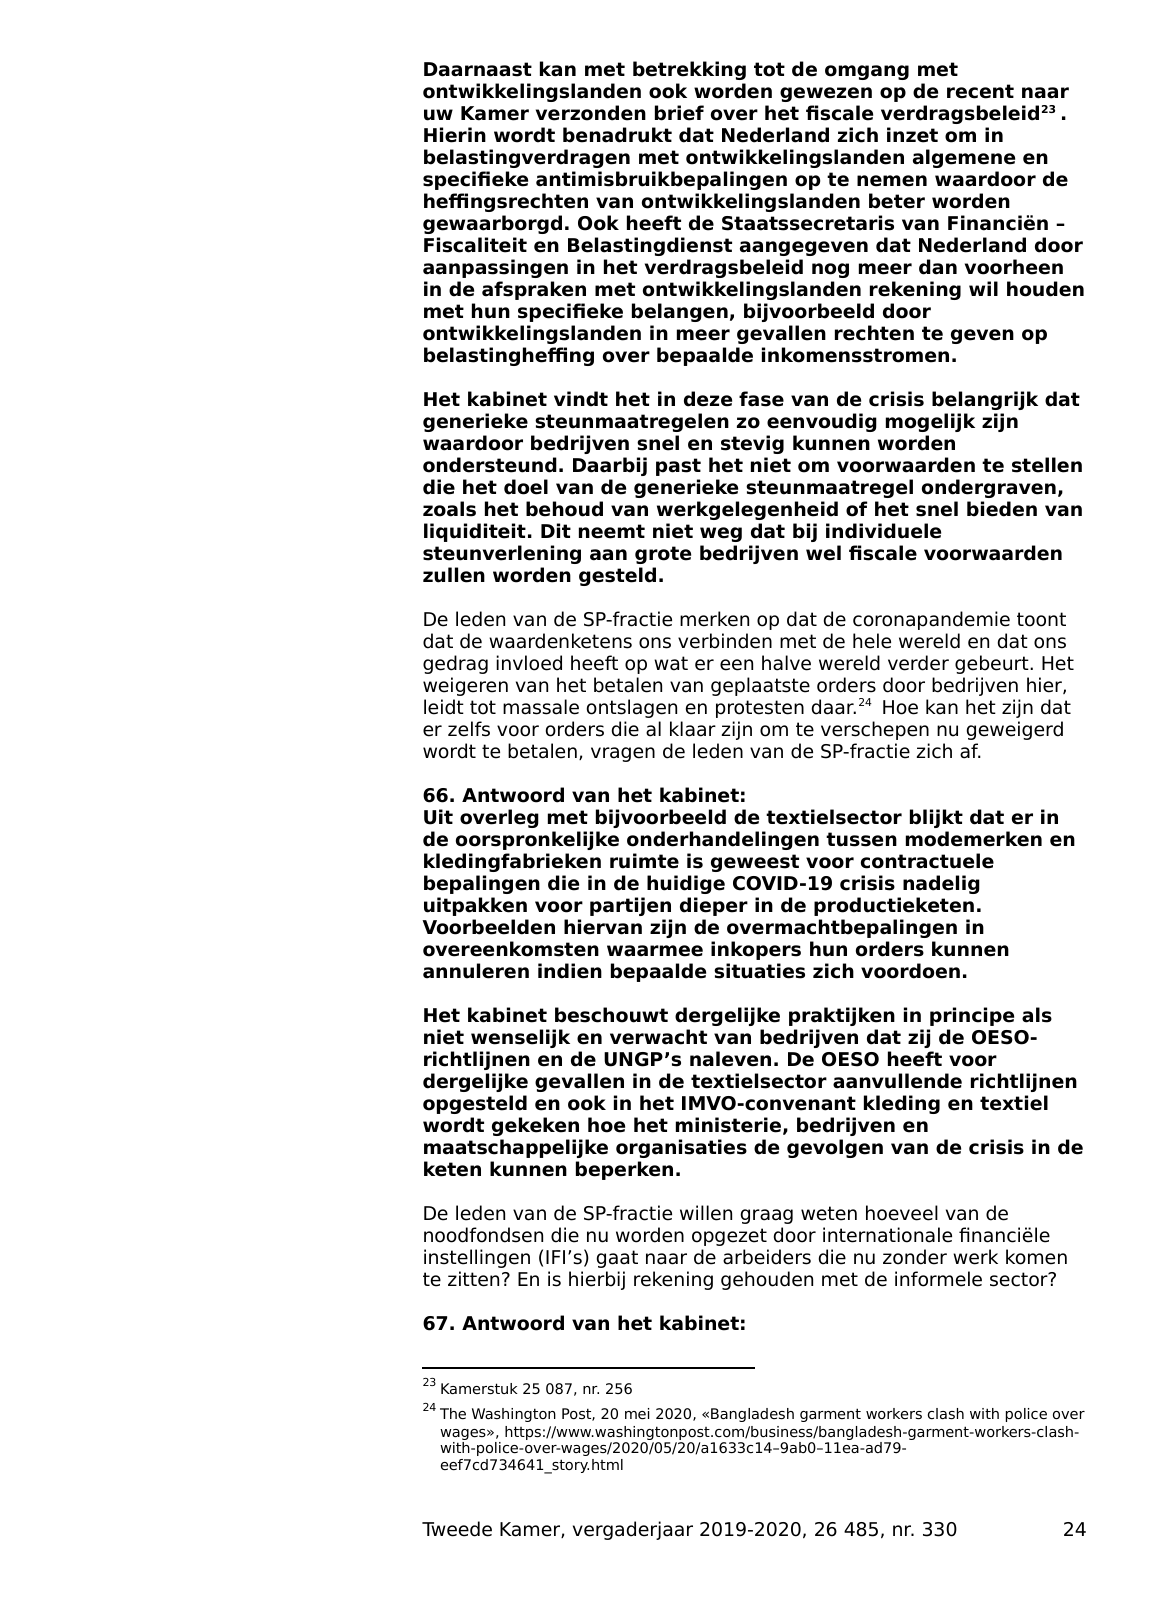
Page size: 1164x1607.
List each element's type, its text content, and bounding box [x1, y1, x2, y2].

text Uit overleg met bijvoorbeeld de textielsector blijkt dat er in de oorspronkelijke onderhandelingen tussen modemerken en kledingfabrieken ruimte is geweest voor contractuele bepalingen die in de huidige COVID-19 crisis nadelig uitpakken voor partijen dieper in de productieketen. Voorbeelden hiervan zijn de overmachtbepalingen in overeenkomsten waarmee inkopers hun orders kunnen annuleren indien bepaalde situaties zich voordoen. [422, 807, 1087, 983]
text Kamerstuk 25 087, nr. 256 [422, 1377, 1087, 1399]
text 66. Antwoord van het kabinet: [422, 785, 1087, 807]
text The Washington Post, 20 mei 2020, «Bangladesh garment workers clash with police over wages», https://www.washingtonpost.com/business/bangladesh-garment-workers-clash-with-police-over-wages/2020/05/20/a1633c14–9ab0–11ea-ad79-eef7cd734641_story.html [422, 1402, 1087, 1474]
text De leden van de SP-fractie willen graag weten hoeveel van de noodfondsen die nu worden opgezet door internationale financiële instellingen (IFI’s) gaat naar de arbeiders die nu zonder werk komen te zitten? En is hierbij rekening gehouden met de informele sector? [422, 1203, 1087, 1291]
text Daarnaast kan met betrekking tot de omgang met ontwikkelingslanden ook worden gewezen op de recent naar uw Kamer verzonden brief over het fiscale verdragsbeleid. Hierin wordt benadrukt dat Nederland zich inzet om in belastingverdragen met ontwikkelingslanden algemene en specifieke antimisbruikbepalingen op te nemen waardoor de heffingsrechten van ontwikkelingslanden beter worden gewaarborgd. Ook heeft de Staatssecretaris van Financiën – Fiscaliteit en Belastingdienst aangegeven dat Nederland door aanpassingen in het verdragsbeleid nog meer dan voorheen in de afspraken met ontwikkelingslanden rekening wil houden met hun specifieke belangen, bijvoorbeeld door ontwikkelingslanden in meer gevallen rechten te geven op belastingheffing over bepaalde inkomensstromen. [422, 59, 1087, 367]
text 67. Antwoord van het kabinet: [422, 1313, 1087, 1335]
text Het kabinet beschouwt dergelijke praktijken in principe als niet wenselijk en verwacht van bedrijven dat zij de OESO-richtlijnen en de UNGP’s naleven. De OESO heeft voor dergelijke gevallen in de textielsector aanvullende richtlijnen opgesteld en ook in het IMVO-convenant kleding en textiel wordt gekeken hoe het ministerie, bedrijven en maatschappelijke organisaties de gevolgen van de crisis in de keten kunnen beperken. [422, 1005, 1087, 1181]
text Het kabinet vindt het in deze fase van de crisis belangrijk dat generieke steunmaatregelen zo eenvoudig mogelijk zijn waardoor bedrijven snel en stevig kunnen worden ondersteund. Daarbij past het niet om voorwaarden te stellen die het doel van de generieke steunmaatregel ondergraven, zoals het behoud van werkgelegenheid of het snel bieden van liquiditeit. Dit neemt niet weg dat bij individuele steunverlening aan grote bedrijven wel fiscale voorwaarden zullen worden gesteld. [422, 389, 1087, 587]
text De leden van de SP-fractie merken op dat de coronapandemie toont dat de waardenketens ons verbinden met de hele wereld en dat ons gedrag invloed heeft op wat er een halve wereld verder gebeurt. Het weigeren van het betalen van geplaatste orders door bedrijven hier, leidt tot massale ontslagen en protesten daar. Hoe kan het zijn dat er zelfs voor orders die al klaar zijn om te verschepen nu geweigerd wordt te betalen, vragen de leden van de SP-fractie zich af. [422, 609, 1087, 763]
